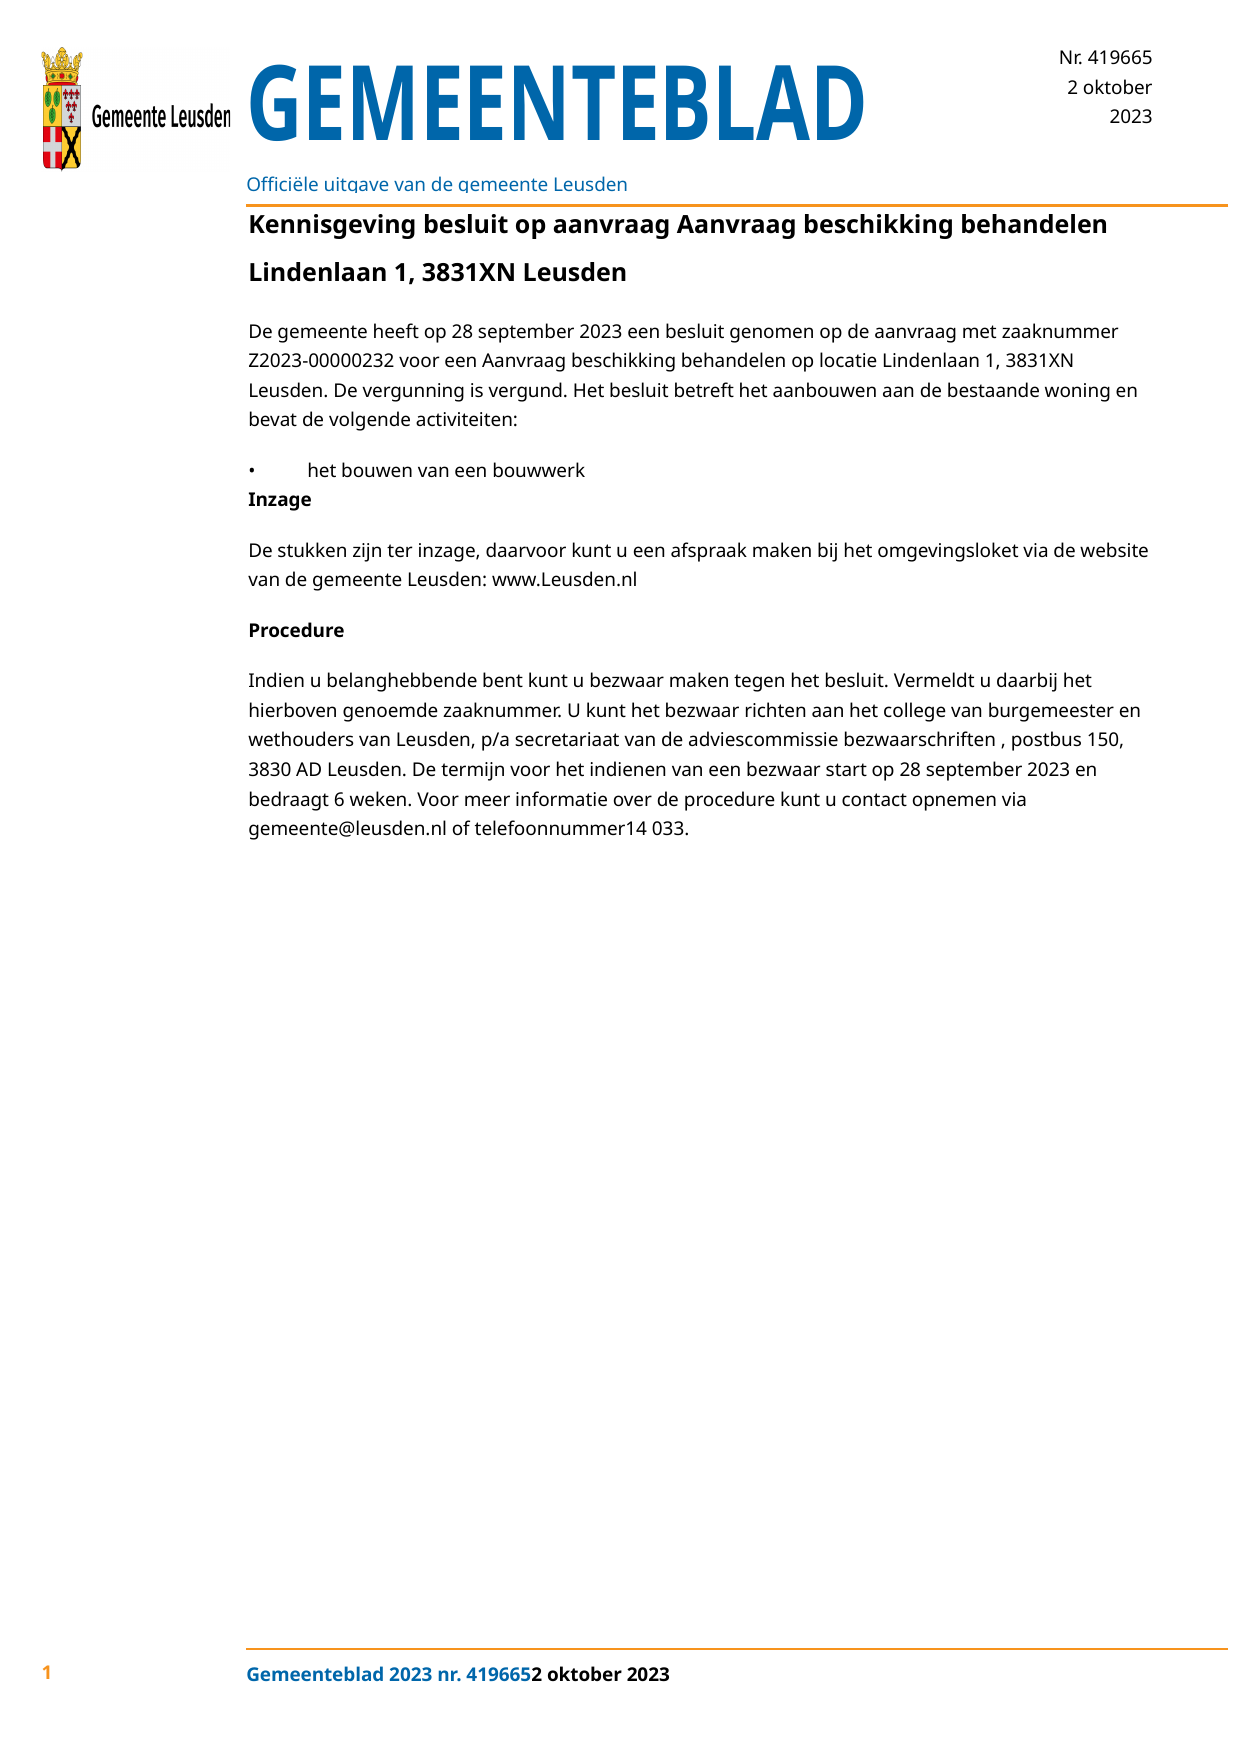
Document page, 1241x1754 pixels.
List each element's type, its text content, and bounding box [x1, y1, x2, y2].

text Kennisgeving besluit op aanvraag Aanvraag beschikking behandelen Lindenlaan 1, 3831XN Leusden [248, 207, 1152, 288]
text De gemeente heeft op 28 september 2023 een besluit genomen op de aanvraag met zaaknummer Z2023-00000232 voor een Aanvraag beschikking behandelen op locatie Lindenlaan 1, 3831XN Leusden. De vergunning is vergund. Het besluit betreft het aanbouwen aan de bestaande woning en bevat de volgende activiteiten: [248, 318, 1152, 432]
text Indien u belanghebbende bent kunt u bezwaar maken tegen het besluit. Vermeldt u daarbij het hierboven genoemde zaaknummer. U kunt het bezwaar richten aan het college van burgemeester en wethouders van Leusden, p/a secretariaat van de adviescommissie bezwaarschriften , postbus 150, 3830 AD Leusden. De termijn voor het indienen van een bezwaar start op 28 september 2023 en bedraagt 6 weken. Voor meer informatie over de procedure kunt u contact opnemen via gemeente@leusden.nl of telefoonnummer14 033. [248, 667, 1152, 841]
text Procedure [248, 617, 1152, 643]
text De stukken zijn ter inzage, daarvoor kunt u een afspraak maken bij het omgevingsloket via de website van de gemeente Leusden: www.Leusden.nl [248, 537, 1152, 592]
list het bouwen van een bouwwerk [248, 457, 1152, 483]
picture [41, 47, 231, 172]
text Inzage [248, 487, 1152, 512]
